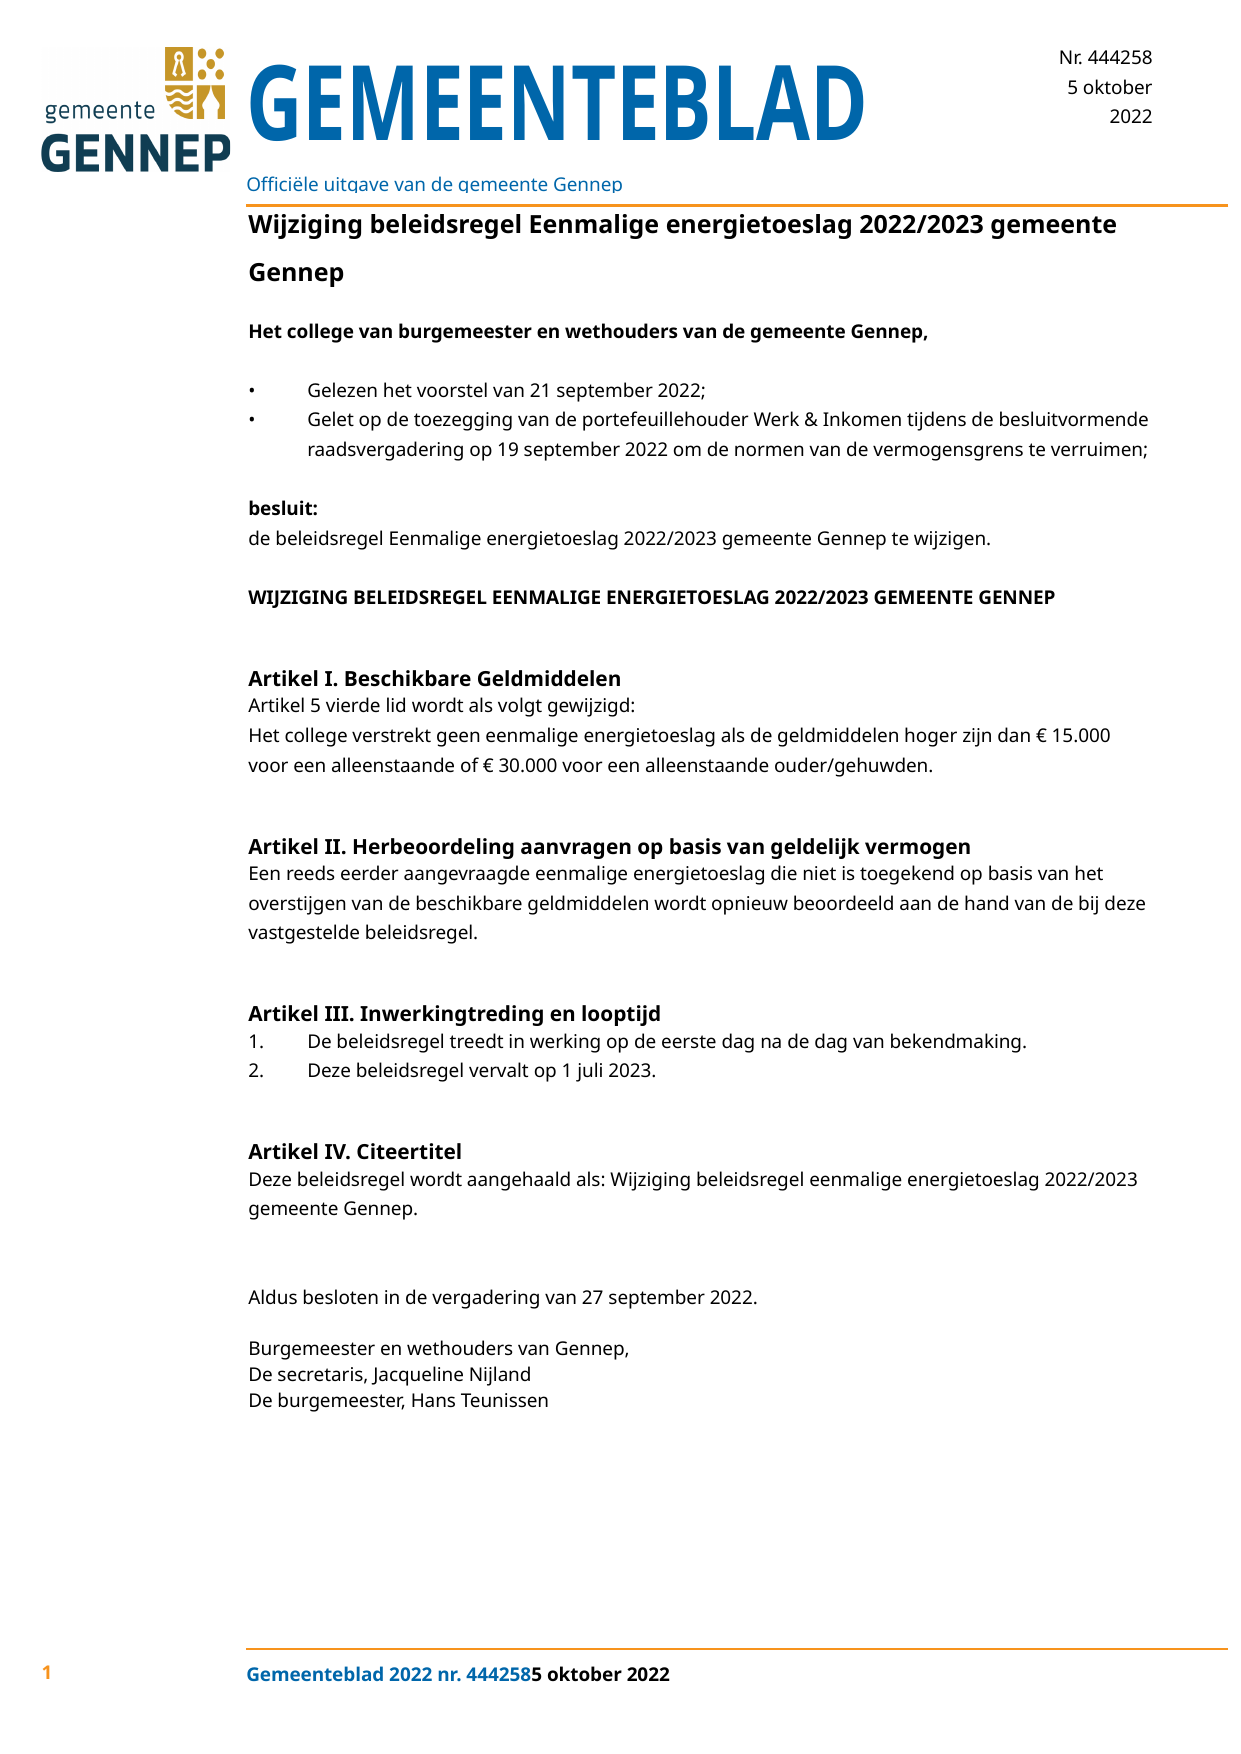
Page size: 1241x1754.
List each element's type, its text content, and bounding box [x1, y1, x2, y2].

list Deze beleidsregel vervalt op 1 juli 2023. [248, 1057, 1152, 1083]
text Deze beleidsregel wordt aangehaald als: Wijziging beleidsregel eenmalige energietoeslag 2022/2023 gemeente Gennep. [248, 1166, 1152, 1221]
list Gelet op de toezegging van de portefeuillehouder Werk & Inkomen tijdens de besluitvormende raadsvergadering op 19 september 2022 om de normen van de vermogensgrens te verruimen; [248, 407, 1152, 462]
text Wijziging beleidsregel Eenmalige energietoeslag 2022/2023 gemeente Gennep [248, 207, 1152, 288]
text Artikel III. Inwerkingtreding en looptijd [248, 999, 1152, 1028]
text besluit: [248, 495, 1152, 521]
text De burgemeester, Hans Teunissen [248, 1387, 1152, 1413]
list De beleidsregel treedt in werking op de eerste dag na de dag van bekendmaking. [248, 1028, 1152, 1053]
text Een reeds eerder aangevraagde eenmalige energietoeslag die niet is toegekend op basis van het overstijgen van de beschikbare geldmiddelen wordt opnieuw beoordeeld aan de hand van de bij deze vastgestelde beleidsregel. [248, 860, 1152, 945]
text de beleidsregel Eenmalige energietoeslag 2022/2023 gemeente Gennep te wijzigen. [248, 525, 1152, 551]
text Artikel I. Beschikbare Geldmiddelen [248, 664, 1152, 693]
text Het college verstrekt geen eenmalige energietoeslag als de geldmiddelen hoger zijn dan € 15.000 voor een alleenstaande of € 30.000 voor een alleenstaande ouder/gehuwden. [248, 722, 1152, 777]
text Artikel 5 vierde lid wordt als volgt gewijzigd: [248, 693, 1152, 718]
list Gelezen het voorstel van 21 september 2022; [248, 377, 1152, 403]
text Aldus besloten in de vergadering van 27 september 2022. [248, 1284, 1152, 1310]
text De secretaris, Jacqueline Nijland [248, 1361, 1152, 1387]
text Artikel IV. Citeertitel [248, 1137, 1152, 1166]
text Het college van burgemeester en wethouders van de gemeente Gennep, [248, 318, 1152, 344]
text Artikel II. Herbeoordeling aanvragen op basis van geldelijk vermogen [248, 832, 1152, 860]
text WIJZIGING BELEIDSREGEL EENMALIGE ENERGIETOESLAG 2022/2023 GEMEENTE GENNEP [248, 584, 1152, 610]
text Burgemeester en wethouders van Gennep, [248, 1336, 1152, 1361]
picture [41, 47, 231, 172]
